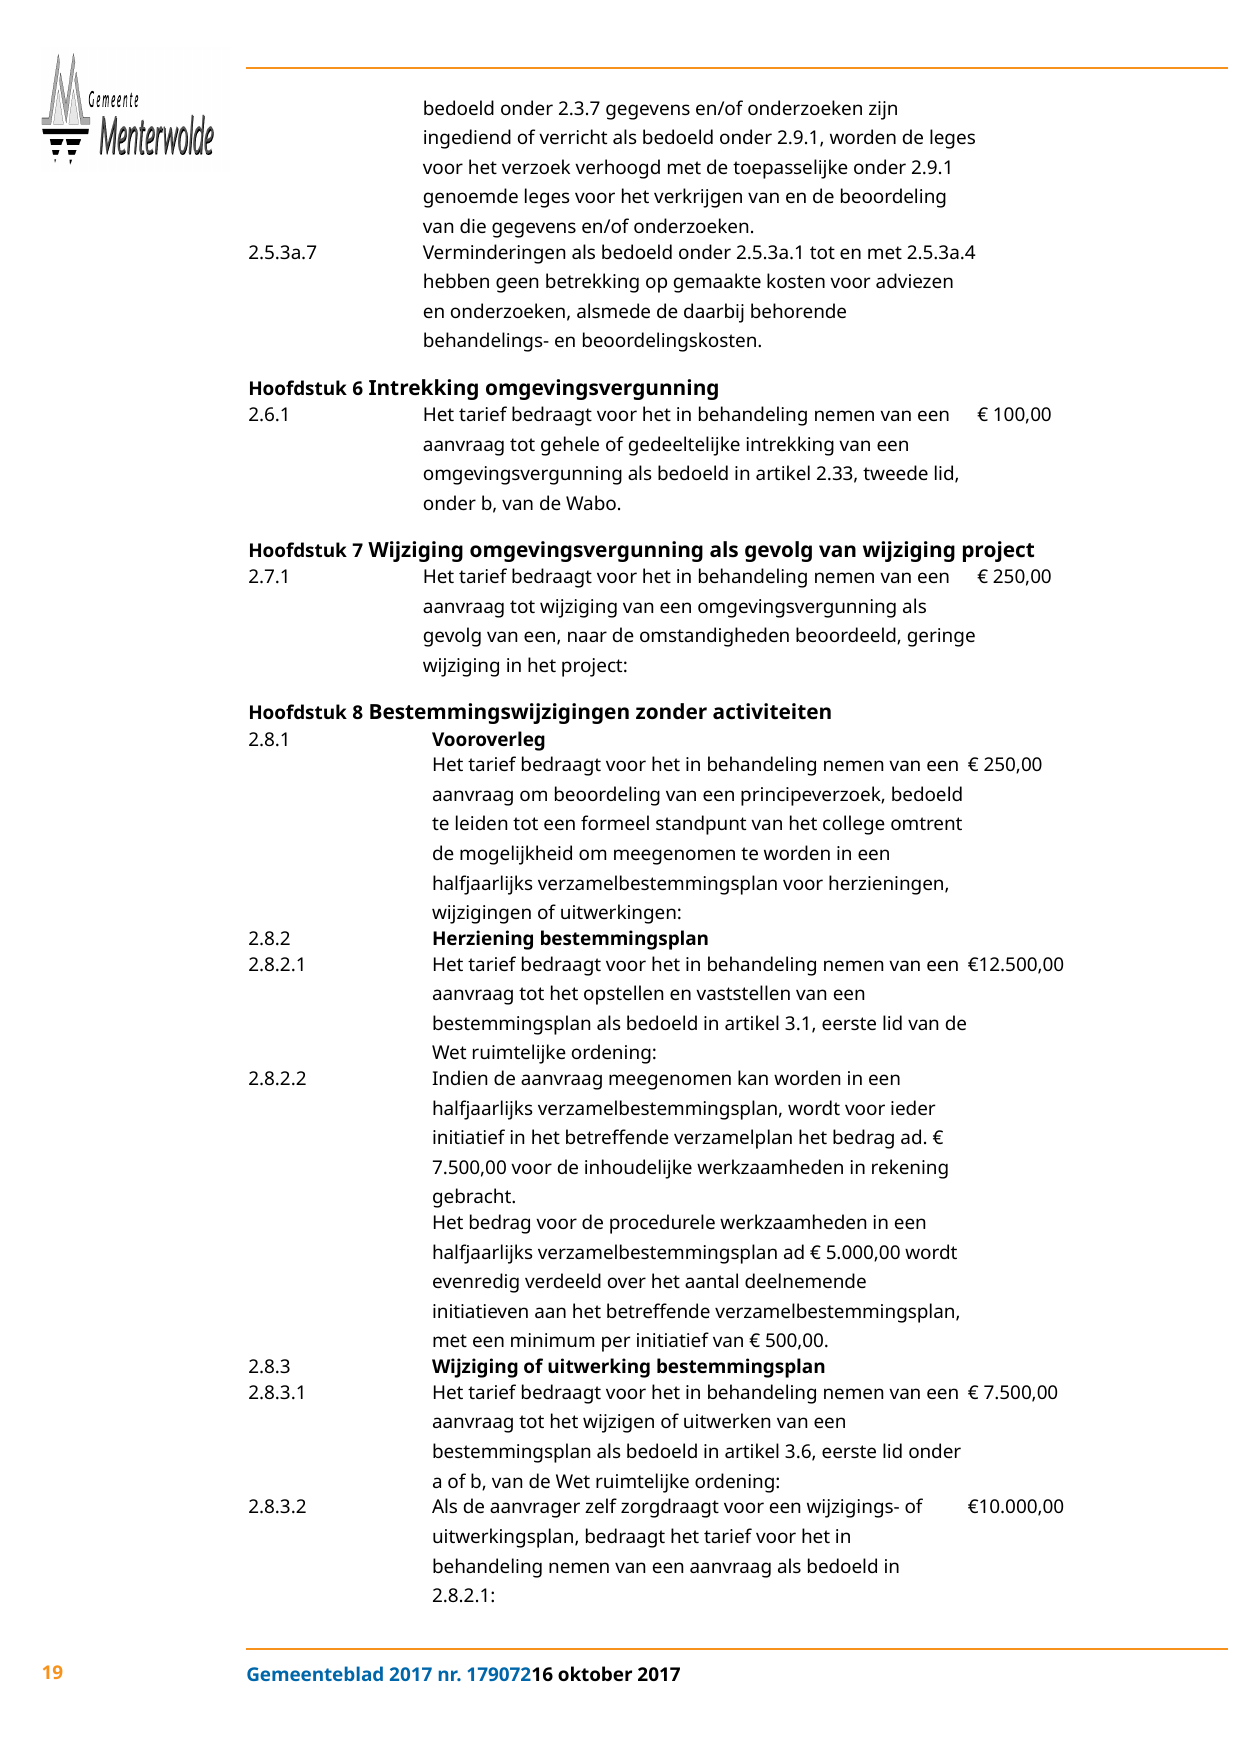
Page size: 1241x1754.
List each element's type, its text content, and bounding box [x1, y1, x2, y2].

table_cell Het tarief bedraagt voor het in behandeling nemen van een aanvraag tot het wijzigen of uitwerken van een bestemmingsplan als bedoeld in artikel 3.6, eerste lid onder a of b, van de Wet ruimtelijke ordening: [432, 1379, 968, 1494]
table_header Het tarief bedraagt voor het in behandeling nemen van een aanvraag tot gehele of gedeeltelijke intrekking van een omgevingsvergunning als bedoeld in artikel 2.33, tweede lid, onder b, van de Wabo. [423, 401, 977, 516]
table_cell [248, 95, 423, 239]
table_cell 2.8.2.2 [248, 1065, 432, 1209]
table_cell [977, 95, 1152, 239]
table_cell bedoeld onder 2.3.7 gegevens en/of onderzoeken zijn ingediend of verricht als bedoeld onder 2.9.1, worden de leges voor het verzoek verhoogd met de toepasselijke onder 2.9.1 genoemde leges voor het verkrijgen van en de beoordeling van die gegevens en/of onderzoeken. [423, 95, 977, 239]
table_cell €10.000,00 [968, 1494, 1152, 1608]
table_header [968, 726, 1152, 751]
table_cell [968, 1354, 1152, 1379]
table_cell [968, 1209, 1152, 1353]
table_cell Het bedrag voor de procedurele werkzaamheden in een halfjaarlijks verzamelbestemmingsplan ad € 5.000,00 wordt evenredig verdeeld over het aantal deelnemende initiatieven aan het betreffende verzamelbestemmingsplan, met een minimum per initiatief van € 500,00. [432, 1209, 968, 1353]
table_cell Herziening bestemmingsplan [432, 925, 968, 951]
table_cell Verminderingen als bedoeld onder 2.5.3a.1 tot en met 2.5.3a.4 hebben geen betrekking op gemaakte kosten voor adviezen en onderzoeken, alsmede de daarbij behorende behandelings- en beoordelingskosten. [423, 239, 977, 353]
table_cell Als de aanvrager zelf zorgdraagt voor een wijzigings- of uitwerkingsplan, bedraagt het tarief voor het in behandeling nemen van een aanvraag als bedoeld in 2.8.2.1: [432, 1494, 968, 1608]
table_header 2.8.1 [248, 726, 432, 751]
table_cell [977, 239, 1152, 353]
table_cell 2.8.2 [248, 925, 432, 951]
table_cell 2.5.3a.7 [248, 239, 423, 353]
table_header 2.7.1 [248, 564, 423, 678]
table_cell [968, 1065, 1152, 1209]
table_cell [968, 925, 1152, 951]
table_cell €12.500,00 [968, 951, 1152, 1065]
table_cell [248, 751, 432, 925]
table_cell € 7.500,00 [968, 1379, 1152, 1494]
table_cell 2.8.3.2 [248, 1494, 432, 1608]
table_cell Het tarief bedraagt voor het in behandeling nemen van een aanvraag tot het opstellen en vaststellen van een bestemmingsplan als bedoeld in artikel 3.1, eerste lid van de Wet ruimtelijke ordening: [432, 951, 968, 1065]
text Hoofdstuk 6 Intrekking omgevingsvergunning [248, 373, 1152, 401]
table_header Vooroverleg [432, 726, 968, 751]
table_cell [248, 1209, 432, 1353]
table_cell 2.8.2.1 [248, 951, 432, 1065]
table_cell 2.8.3.1 [248, 1379, 432, 1494]
table_header 2.6.1 [248, 401, 423, 516]
table_cell € 250,00 [968, 751, 1152, 925]
table_header € 250,00 [977, 564, 1152, 678]
picture [41, 47, 231, 172]
table_cell Wijziging of uitwerking bestemmingsplan [432, 1354, 968, 1379]
table_cell Indien de aanvraag meegenomen kan worden in een halfjaarlijks verzamelbestemmingsplan, wordt voor ieder initiatief in het betreffende verzamelplan het bedrag ad. € 7.500,00 voor de inhoudelijke werkzaamheden in rekening gebracht. [432, 1065, 968, 1209]
table_cell 2.8.3 [248, 1354, 432, 1379]
text Hoofdstuk 7 Wijziging omgevingsvergunning als gevolg van wijziging project [248, 535, 1152, 563]
table_cell Het tarief bedraagt voor het in behandeling nemen van een aanvraag om beoordeling van een principeverzoek, bedoeld te leiden tot een formeel standpunt van het college omtrent de mogelijkheid om meegenomen te worden in een halfjaarlijks verzamelbestemmingsplan voor herzieningen, wijzigingen of uitwerkingen: [432, 751, 968, 925]
table_header € 100,00 [977, 401, 1152, 516]
text Hoofdstuk 8 Bestemmingswijzigingen zonder activiteiten [248, 697, 1152, 726]
table_header Het tarief bedraagt voor het in behandeling nemen van een aanvraag tot wijziging van een omgevingsvergunning als gevolg van een, naar de omstandigheden beoordeeld, geringe wijziging in het project: [423, 564, 977, 678]
